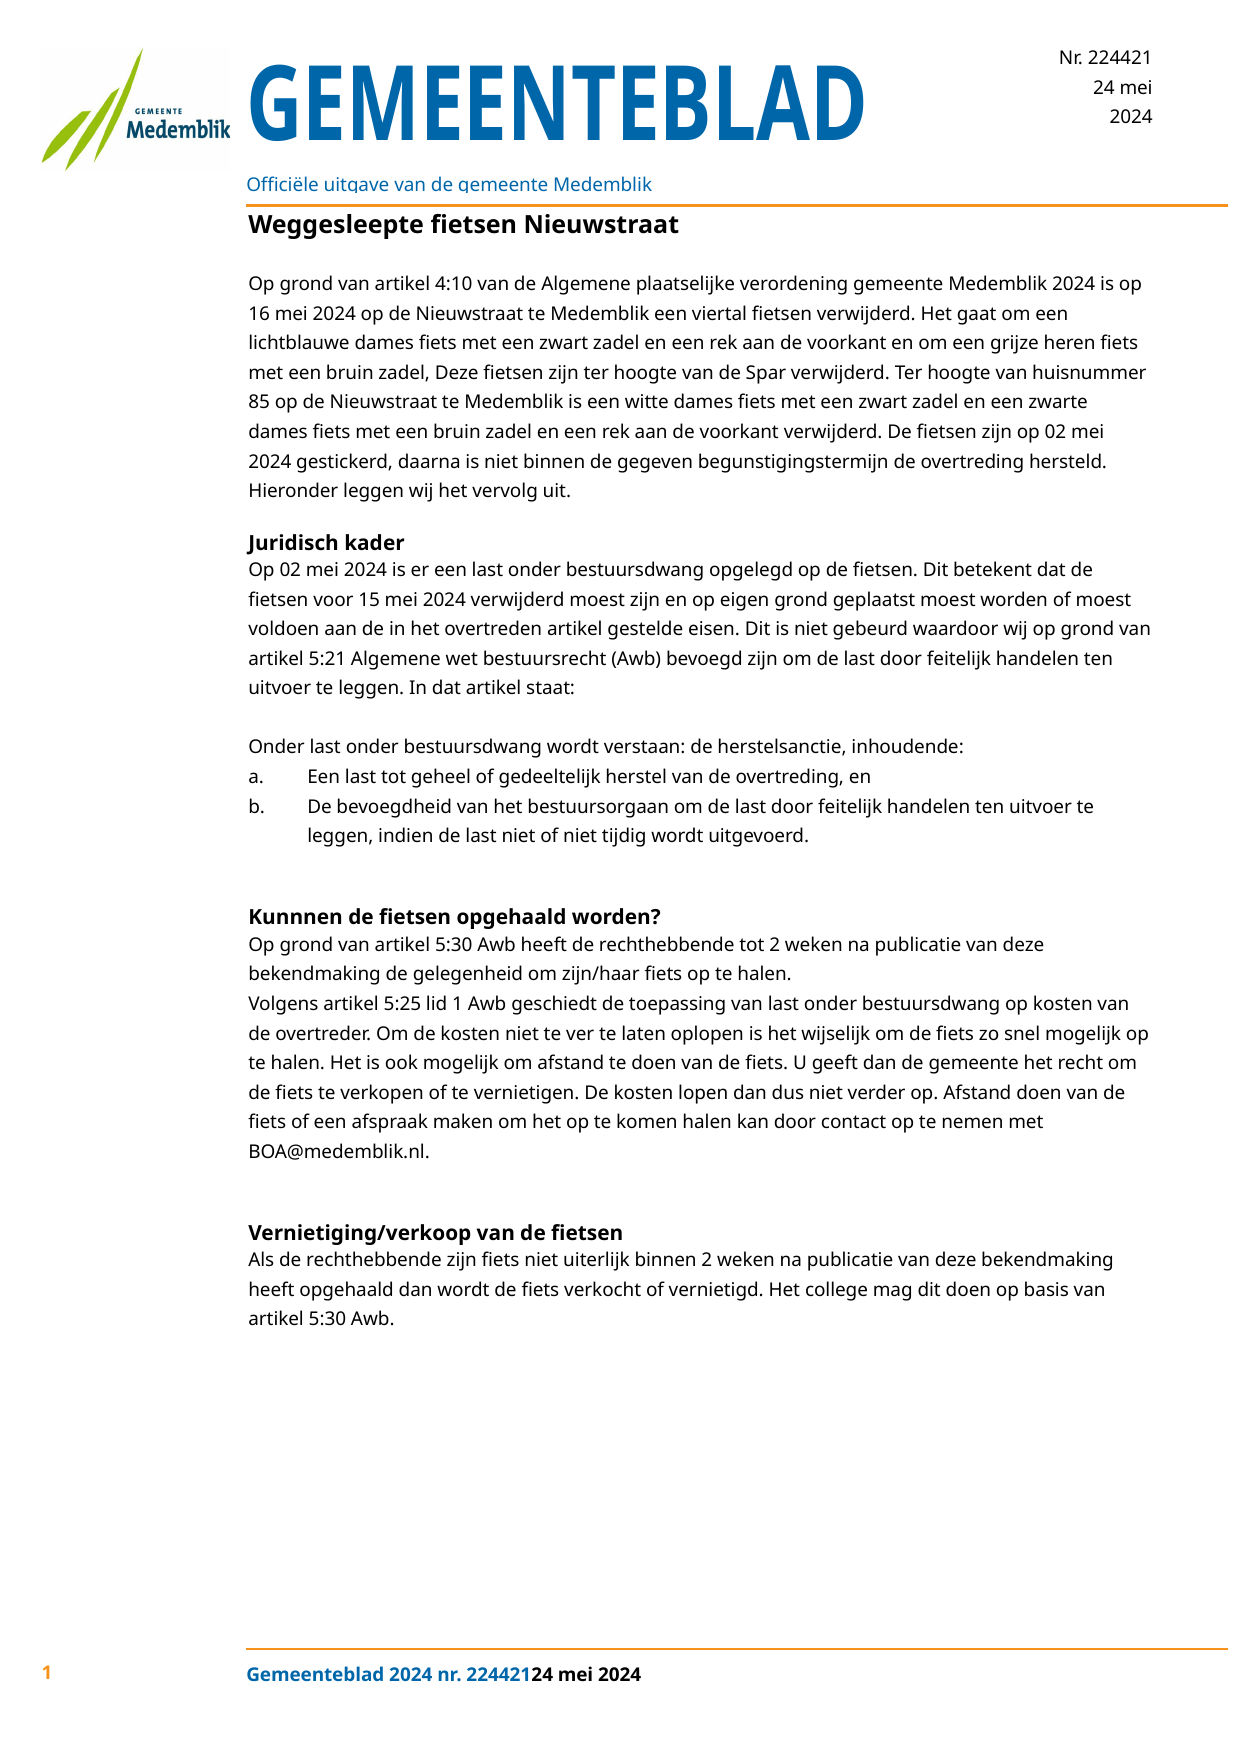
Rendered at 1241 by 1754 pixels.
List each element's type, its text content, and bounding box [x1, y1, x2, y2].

text Juridisch kader [248, 528, 1152, 556]
text Op grond van artikel 4:10 van de Algemene plaatselijke verordening gemeente Medemblik 2024 is op 16 mei 2024 op de Nieuwstraat te Medemblik een viertal fietsen verwijderd. Het gaat om een lichtblauwe dames fiets met een zwart zadel en een rek aan de voorkant en om een grijze heren fiets met een bruin zadel, Deze fietsen zijn ter hoogte van de Spar verwijderd. Ter hoogte van huisnummer 85 op de Nieuwstraat te Medemblik is een witte dames fiets met een zwart zadel en een zwarte dames fiets met een bruin zadel en een rek aan de voorkant verwijderd. De fietsen zijn op 02 mei 2024 gestickerd, daarna is niet binnen de gegeven begunstigingstermijn de overtreding hersteld. Hieronder leggen wij het vervolg uit. [248, 270, 1152, 503]
text Volgens artikel 5:25 lid 1 Awb geschiedt de toepassing van last onder bestuursdwang op kosten van de overtreder. Om de kosten niet te ver te laten oplopen is het wijselijk om de fiets zo snel mogelijk op te halen. Het is ook mogelijk om afstand te doen van de fiets. U geeft dan de gemeente het recht om de fiets te verkopen of te vernietigen. De kosten lopen dan dus niet verder op. Afstand doen van de fiets of een afspraak maken om het op te komen halen kan door contact op te nemen met BOA@medemblik.nl. [248, 990, 1152, 1164]
text Op 02 mei 2024 is er een last onder bestuursdwang opgelegd op de fietsen. Dit betekent dat de fietsen voor 15 mei 2024 verwijderd moest zijn en op eigen grond geplaatst moest worden of moest voldoen aan de in het overtreden artikel gestelde eisen. Dit is niet gebeurd waardoor wij op grond van artikel 5:21 Algemene wet bestuursrecht (Awb) bevoegd zijn om de last door feitelijk handelen ten uitvoer te leggen. In dat artikel staat: [248, 556, 1152, 700]
text Op grond van artikel 5:30 Awb heeft de rechthebbende tot 2 weken na publicatie van deze bekendmaking de gelegenheid om zijn/haar fiets op te halen. [248, 931, 1152, 986]
text Onder last onder bestuursdwang wordt verstaan: de herstelsanctie, inhoudende: [248, 734, 1152, 759]
text Kunnnen de fietsen opgehaald worden? [248, 902, 1152, 931]
text Weggesleepte fietsen Nieuwstraat [248, 207, 1152, 241]
picture [41, 47, 231, 172]
list De bevoegdheid van het bestuursorgaan om de last door feitelijk handelen ten uitvoer te leggen, indien de last niet of niet tijdig wordt uitgevoerd. [248, 793, 1152, 848]
text Vernietiging/verkoop van de fietsen [248, 1218, 1152, 1246]
text Als de rechthebbende zijn fiets niet uiterlijk binnen 2 weken na publicatie van deze bekendmaking heeft opgehaald dan wordt de fiets verkocht of vernietigd. Het college mag dit doen op basis van artikel 5:30 Awb. [248, 1246, 1152, 1331]
list Een last tot geheel of gedeeltelijk herstel van de overtreding, en [248, 763, 1152, 789]
